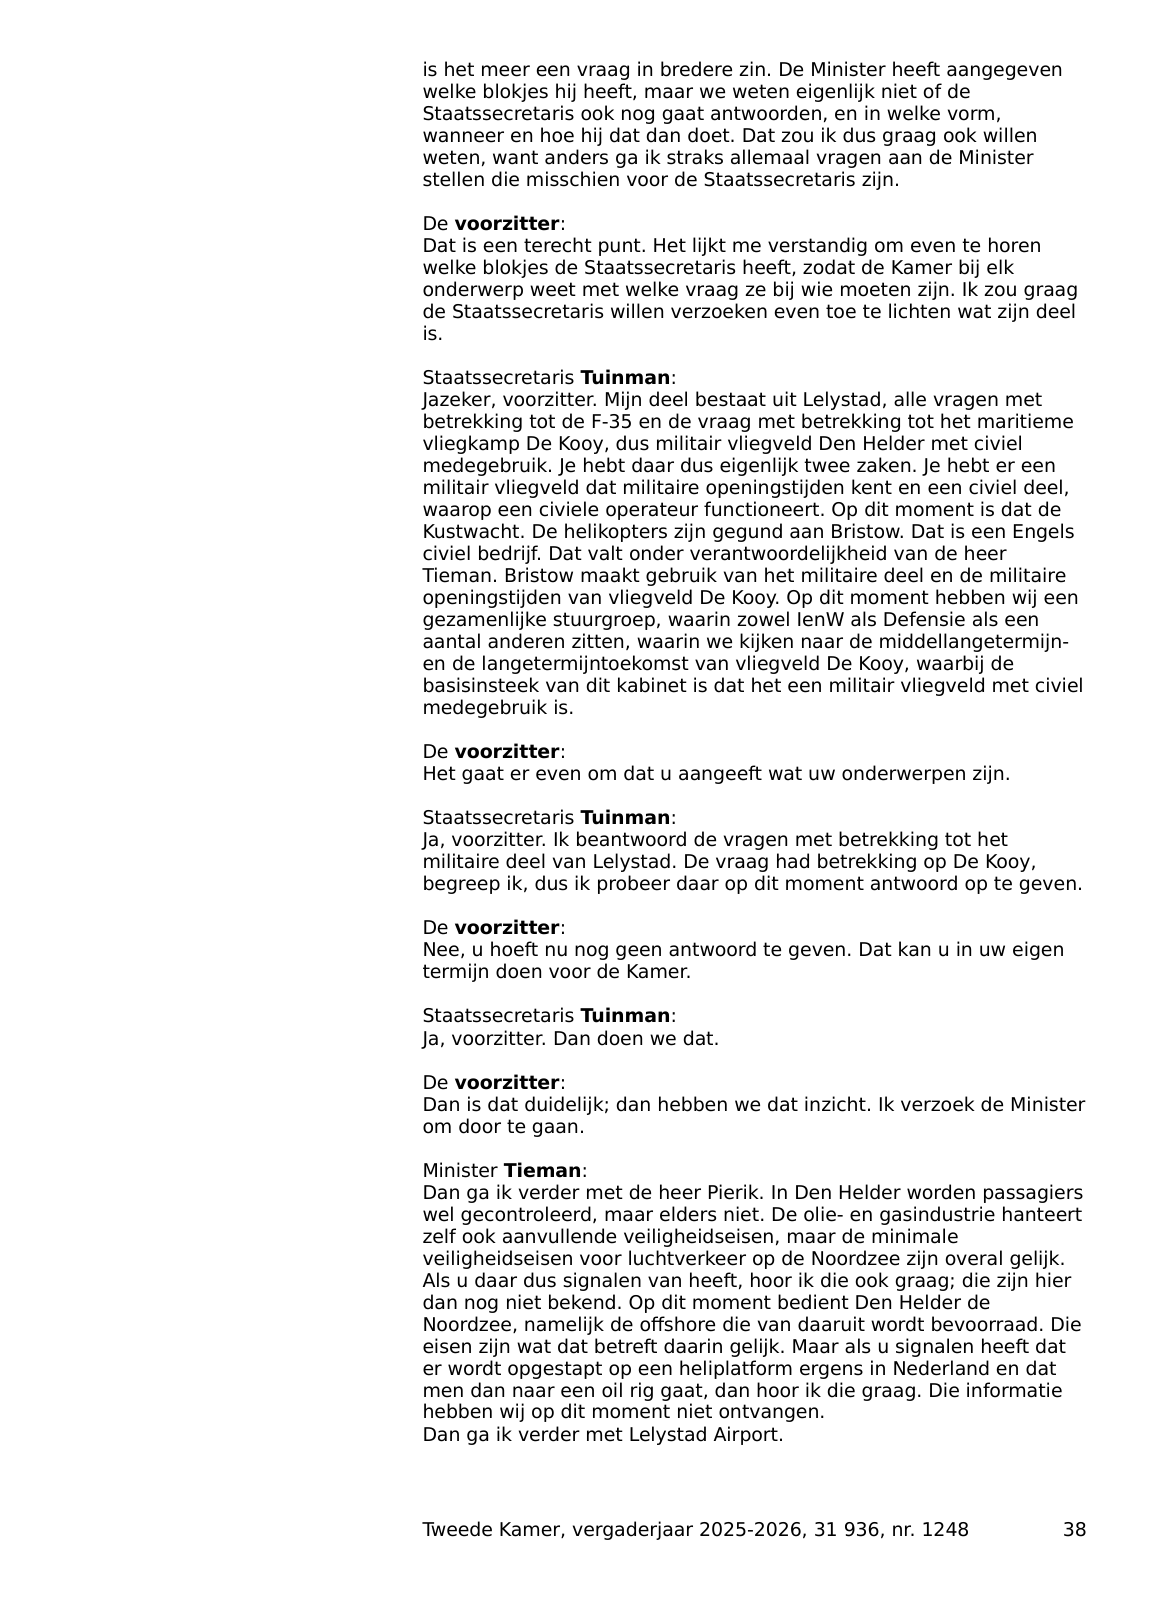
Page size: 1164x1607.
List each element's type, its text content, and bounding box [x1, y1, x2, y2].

text De voorzitter: [422, 917, 1087, 939]
text Dan is dat duidelijk; dan hebben we dat inzicht. Ik verzoek de Minister om door te gaan. [422, 1093, 1087, 1137]
text Ja, voorzitter. Dan doen we dat. [422, 1027, 1087, 1049]
text Het gaat er even om dat u aangeeft wat uw onderwerpen zijn. [422, 763, 1087, 785]
text De voorzitter: [422, 213, 1087, 235]
text Staatssecretaris Tuinman: [422, 367, 1087, 389]
text De voorzitter: [422, 1072, 1087, 1093]
text Dat is een terecht punt. Het lijkt me verstandig om even te horen welke blokjes de Staatssecretaris heeft, zodat de Kamer bij elk onderwerp weet met welke vraag ze bij wie moeten zijn. Ik zou graag de Staatssecretaris willen verzoeken even toe te lichten wat zijn deel is. [422, 235, 1087, 345]
text Nee, u hoeft nu nog geen antwoord te geven. Dat kan u in uw eigen termijn doen voor de Kamer. [422, 939, 1087, 983]
text Staatssecretaris Tuinman: [422, 1005, 1087, 1027]
text Jazeker, voorzitter. Mijn deel bestaat uit Lelystad, alle vragen met betrekking tot de F-35 en de vraag met betrekking tot het maritieme vliegkamp De Kooy, dus militair vliegveld Den Helder met civiel medegebruik. Je hebt daar dus eigenlijk twee zaken. Je hebt er een militair vliegveld dat militaire openingstijden kent en een civiel deel, waarop een civiele operateur functioneert. Op dit moment is dat de Kustwacht. De helikopters zijn gegund aan Bristow. Dat is een Engels civiel bedrijf. Dat valt onder verantwoordelijkheid van de heer Tieman. Bristow maakt gebruik van het militaire deel en de militaire openingstijden van vliegveld De Kooy. Op dit moment hebben wij een gezamenlijke stuurgroep, waarin zowel IenW als Defensie als een aantal anderen zitten, waarin we kijken naar de middellangetermijn- en de langetermijntoekomst van vliegveld De Kooy, waarbij de basisinsteek van dit kabinet is dat het een militair vliegveld met civiel medegebruik is. [422, 389, 1087, 719]
text De voorzitter: [422, 741, 1087, 763]
text is het meer een vraag in bredere zin. De Minister heeft aangegeven welke blokjes hij heeft, maar we weten eigenlijk niet of de Staatssecretaris ook nog gaat antwoorden, en in welke vorm, wanneer en hoe hij dat dan doet. Dat zou ik dus graag ook willen weten, want anders ga ik straks allemaal vragen aan de Minister stellen die misschien voor de Staatssecretaris zijn. [422, 59, 1087, 191]
text Minister Tieman: [422, 1160, 1087, 1182]
text Staatssecretaris Tuinman: [422, 807, 1087, 829]
text Dan ga ik verder met de heer Pierik. In Den Helder worden passagiers wel gecontroleerd, maar elders niet. De olie- en gasindustrie hanteert zelf ook aanvullende veiligheidseisen, maar de minimale veiligheidseisen voor luchtverkeer op de Noordzee zijn overal gelijk. Als u daar dus signalen van heeft, hoor ik die ook graag; die zijn hier dan nog niet bekend. Op dit moment bedient Den Helder de Noordzee, namelijk de offshore die van daaruit wordt bevoorraad. Die eisen zijn wat dat betreft daarin gelijk. Maar als u signalen heeft dat er wordt opgestapt op een heliplatform ergens in Nederland en dat men dan naar een oil rig gaat, dan hoor ik die graag. Die informatie hebben wij op dit moment niet ontvangen. [422, 1182, 1087, 1423]
text Ja, voorzitter. Ik beantwoord de vragen met betrekking tot het militaire deel van Lelystad. De vraag had betrekking op De Kooy, begreep ik, dus ik probeer daar op dit moment antwoord op te geven. [422, 829, 1087, 895]
text Dan ga ik verder met Lelystad Airport. [422, 1423, 1087, 1445]
